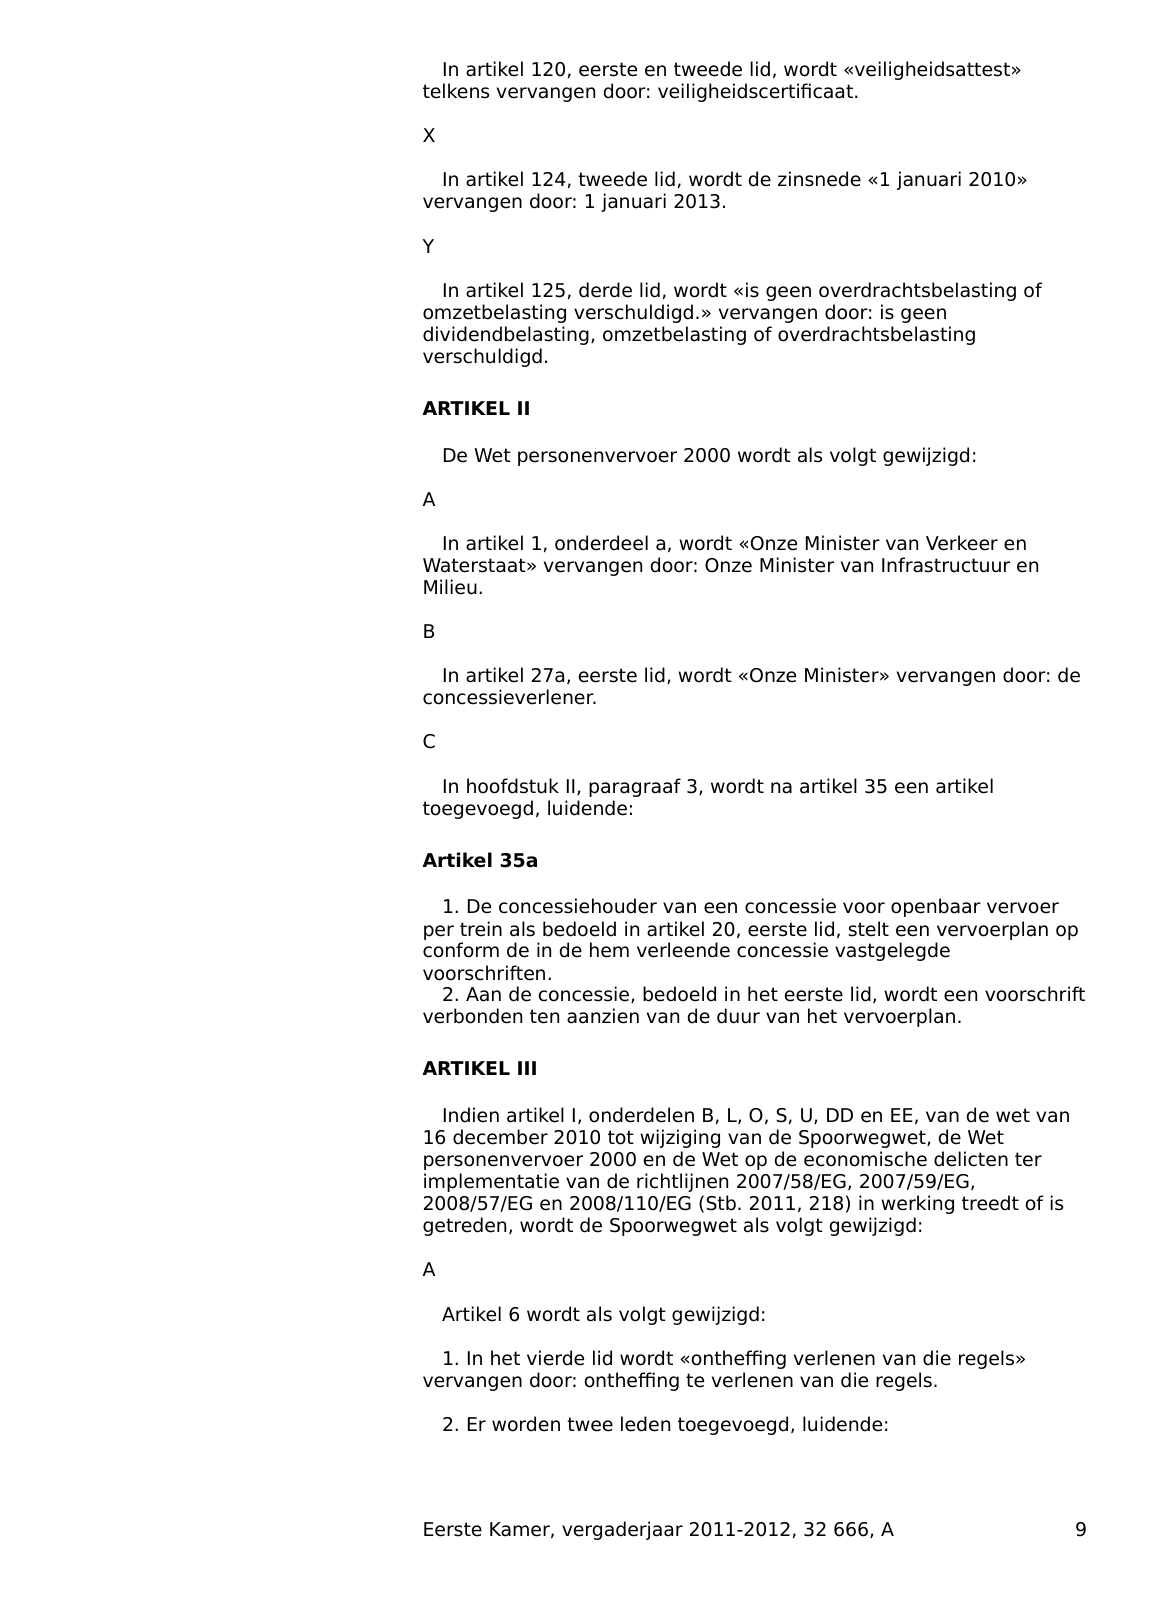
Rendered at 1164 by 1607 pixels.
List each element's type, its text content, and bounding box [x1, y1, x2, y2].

text X [422, 125, 1087, 147]
text 2. Er worden twee leden toegevoegd, luidende: [422, 1414, 1087, 1436]
text A [422, 1259, 1087, 1281]
text C [422, 731, 1087, 753]
subtitle Artikel 35a [422, 849, 1087, 871]
text In artikel 1, onderdeel a, wordt «Onze Minister van Verkeer en Waterstaat» vervangen door: Onze Minister van Infrastructuur en Milieu. [422, 533, 1087, 599]
text Indien artikel I, onderdelen B, L, O, S, U, DD en EE, van de wet van 16 december 2010 tot wijziging van de Spoorwegwet, de Wet personenvervoer 2000 en de Wet op de economische delicten ter implementatie van de richtlijnen 2007/58/EG, 2007/59/EG, 2008/57/EG en 2008/110/EG (Stb. 2011, 218) in werking treedt of is getreden, wordt de Spoorwegwet als volgt gewijzigd: [422, 1105, 1087, 1237]
text Y [422, 236, 1087, 257]
text In artikel 120, eerste en tweede lid, wordt «veiligheidsattest» telkens vervangen door: veiligheidscertificaat. [422, 59, 1087, 103]
text A [422, 489, 1087, 511]
text De Wet personenvervoer 2000 wordt als volgt gewijzigd: [422, 444, 1087, 467]
text In hoofdstuk II, paragraaf 3, wordt na artikel 35 een artikel toegevoegd, luidende: [422, 776, 1087, 819]
text 1. In het vierde lid wordt «ontheffing verlenen van die regels» vervangen door: ontheffing te verlenen van die regels. [422, 1348, 1087, 1392]
text In artikel 27a, eerste lid, wordt «Onze Minister» vervangen door: de concessieverlener. [422, 665, 1087, 709]
text B [422, 621, 1087, 643]
text 1. De concessiehouder van een concessie voor openbaar vervoer per trein als bedoeld in artikel 20, eerste lid, stelt een vervoerplan op conform de in de hem verleende concessie vastgelegde voorschriften. [422, 896, 1087, 984]
subtitle ARTIKEL III [422, 1058, 1087, 1080]
text In artikel 125, derde lid, wordt «is geen overdrachtsbelasting of omzetbelasting verschuldigd.» vervangen door: is geen dividendbelasting, omzetbelasting of overdrachtsbelasting verschuldigd. [422, 280, 1087, 368]
subtitle ARTIKEL II [422, 398, 1087, 419]
text In artikel 124, tweede lid, wordt de zinsnede «1 januari 2010» vervangen door: 1 januari 2013. [422, 169, 1087, 213]
text 2. Aan de concessie, bedoeld in het eerste lid, wordt een voorschrift verbonden ten aanzien van de duur van het vervoerplan. [422, 984, 1087, 1028]
text Artikel 6 wordt als volgt gewijzigd: [422, 1303, 1087, 1326]
